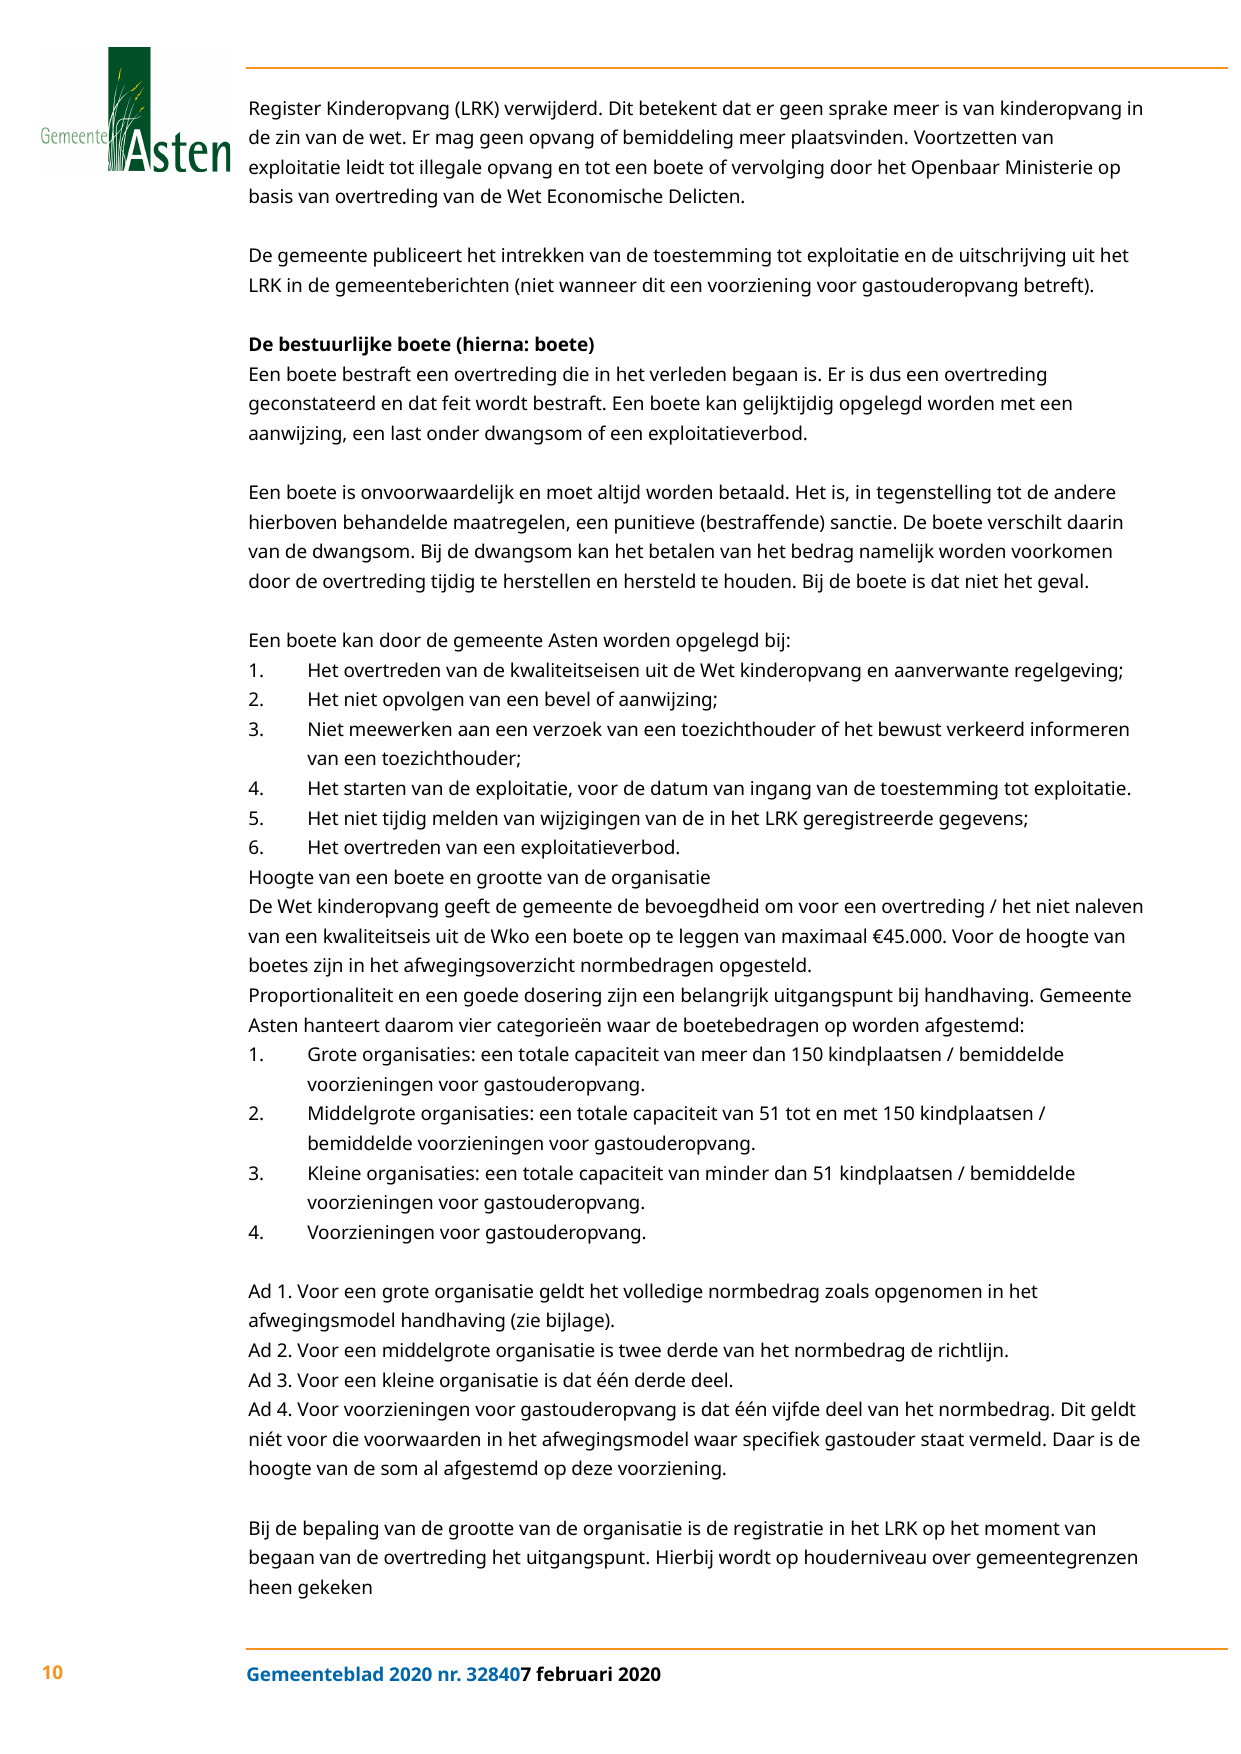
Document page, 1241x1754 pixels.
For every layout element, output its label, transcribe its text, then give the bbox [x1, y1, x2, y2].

text Proportionaliteit en een goede dosering zijn een belangrijk uitgangspunt bij handhaving. Gemeente Asten hanteert daarom vier categorieën waar de boetebedragen op worden afgestemd: [248, 982, 1152, 1038]
text Ad 1. Voor een grote organisatie geldt het volledige normbedrag zoals opgenomen in het afwegingsmodel handhaving (zie bijlage). [248, 1278, 1152, 1333]
list Het niet tijdig melden van wijzigingen van de in het LRK geregistreerde gegevens; [248, 805, 1152, 831]
text De bestuurlijke boete (hierna: boete) [248, 331, 1152, 357]
text De Wet kinderopvang geeft de gemeente de bevoegdheid om voor een overtreding / het niet naleven van een kwaliteitseis uit de Wko een boete op te leggen van maximaal €45.000. Voor de hoogte van boetes zijn in het afwegingsoverzicht normbedragen opgesteld. [248, 893, 1152, 978]
text De gemeente publiceert het intrekken van de toestemming tot exploitatie en de uitschrijving uit het LRK in de gemeenteberichten (niet wanneer dit een voorziening voor gastouderopvang betreft). [248, 243, 1152, 298]
list Het niet opvolgen van een bevel of aanwijzing; [248, 686, 1152, 712]
list Kleine organisaties: een totale capaciteit van minder dan 51 kindplaatsen / bemiddelde voorzieningen voor gastouderopvang. [248, 1160, 1152, 1215]
list Middelgrote organisaties: een totale capaciteit van 51 tot en met 150 kindplaatsen / bemiddelde voorzieningen voor gastouderopvang. [248, 1101, 1152, 1156]
text Ad 4. Voor voorzieningen voor gastouderopvang is dat één vijfde deel van het normbedrag. Dit geldt niét voor die voorwaarden in het afwegingsmodel waar specifiek gastouder staat vermeld. Daar is de hoogte van de som al afgestemd op deze voorziening. [248, 1396, 1152, 1481]
text Bij de bepaling van de grootte van de organisatie is de registratie in het LRK op het moment van begaan van de overtreding het uitgangspunt. Hierbij wordt op houderniveau over gemeentegrenzen heen gekeken [248, 1515, 1152, 1600]
list Niet meewerken aan een verzoek van een toezichthouder of het bewust verkeerd informeren van een toezichthouder; [248, 716, 1152, 771]
list Het starten van de exploitatie, voor de datum van ingang van de toestemming tot exploitatie. [248, 775, 1152, 801]
text Ad 2. Voor een middelgrote organisatie is twee derde van het normbedrag de richtlijn. [248, 1337, 1152, 1363]
text Een boete kan door de gemeente Asten worden opgelegd bij: [248, 627, 1152, 653]
text Hoogte van een boete en grootte van de organisatie [248, 864, 1152, 890]
text Register Kinderopvang (LRK) verwijderd. Dit betekent dat er geen sprake meer is van kinderopvang in de zin van de wet. Er mag geen opvang of bemiddeling meer plaatsvinden. Voortzetten van exploitatie leidt tot illegale opvang en tot een boete of vervolging door het Openbaar Ministerie op basis van overtreding van de Wet Economische Delicten. [248, 95, 1152, 209]
list Het overtreden van een exploitatieverbod. [248, 834, 1152, 860]
list Voorzieningen voor gastouderopvang. [248, 1219, 1152, 1245]
picture [41, 47, 231, 172]
text Een boete is onvoorwaardelijk en moet altijd worden betaald. Het is, in tegenstelling tot de andere hierboven behandelde maatregelen, een punitieve (bestraffende) sanctie. De boete verschilt daarin van de dwangsom. Bij de dwangsom kan het betalen van het bedrag namelijk worden voorkomen door de overtreding tijdig te herstellen en hersteld te houden. Bij de boete is dat niet het geval. [248, 479, 1152, 594]
list Grote organisaties: een totale capaciteit van meer dan 150 kindplaatsen / bemiddelde voorzieningen voor gastouderopvang. [248, 1041, 1152, 1097]
text Ad 3. Voor een kleine organisatie is dat één derde deel. [248, 1367, 1152, 1393]
text Een boete bestraft een overtreding die in het verleden begaan is. Er is dus een overtreding geconstateerd en dat feit wordt bestraft. Een boete kan gelijktijdig opgelegd worden met een aanwijzing, een last onder dwangsom of een exploitatieverbod. [248, 361, 1152, 446]
list Het overtreden van de kwaliteitseisen uit de Wet kinderopvang en aanverwante regelgeving; [248, 657, 1152, 683]
